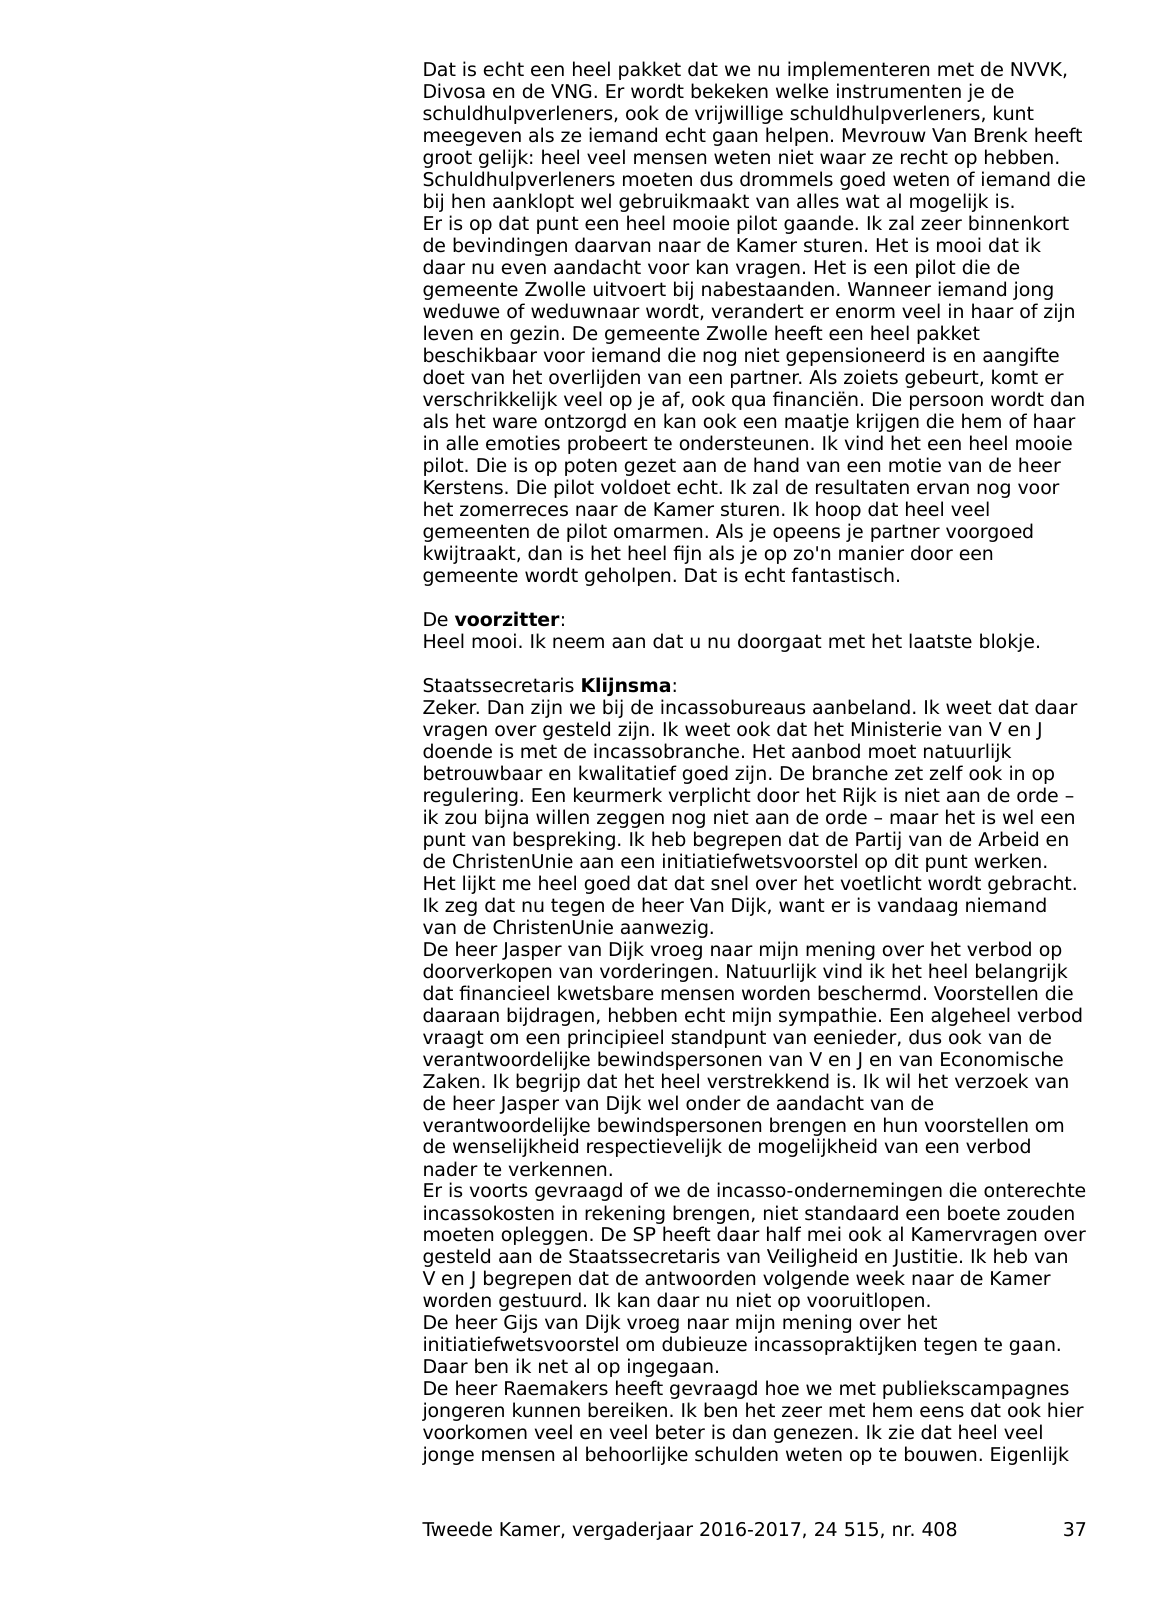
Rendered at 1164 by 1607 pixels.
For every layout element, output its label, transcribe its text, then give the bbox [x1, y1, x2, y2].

text Zeker. Dan zijn we bij de incassobureaus aanbeland. Ik weet dat daar vragen over gesteld zijn. Ik weet ook dat het Ministerie van V en J doende is met de incassobranche. Het aanbod moet natuurlijk betrouwbaar en kwalitatief goed zijn. De branche zet zelf ook in op regulering. Een keurmerk verplicht door het Rijk is niet aan de orde – ik zou bijna willen zeggen nog niet aan de orde – maar het is wel een punt van bespreking. Ik heb begrepen dat de Partij van de Arbeid en de ChristenUnie aan een initiatiefwetsvoorstel op dit punt werken. Het lijkt me heel goed dat dat snel over het voetlicht wordt gebracht. Ik zeg dat nu tegen de heer Van Dijk, want er is vandaag niemand van de ChristenUnie aanwezig. [422, 697, 1087, 939]
text Er is op dat punt een heel mooie pilot gaande. Ik zal zeer binnenkort de bevindingen daarvan naar de Kamer sturen. Het is mooi dat ik daar nu even aandacht voor kan vragen. Het is een pilot die de gemeente Zwolle uitvoert bij nabestaanden. Wanneer iemand jong weduwe of weduwnaar wordt, verandert er enorm veel in haar of zijn leven en gezin. De gemeente Zwolle heeft een heel pakket beschikbaar voor iemand die nog niet gepensioneerd is en aangifte doet van het overlijden van een partner. Als zoiets gebeurt, komt er verschrikkelijk veel op je af, ook qua financiën. Die persoon wordt dan als het ware ontzorgd en kan ook een maatje krijgen die hem of haar in alle emoties probeert te ondersteunen. Ik vind het een heel mooie pilot. Die is op poten gezet aan de hand van een motie van de heer Kerstens. Die pilot voldoet echt. Ik zal de resultaten ervan nog voor het zomerreces naar de Kamer sturen. Ik hoop dat heel veel gemeenten de pilot omarmen. Als je opeens je partner voorgoed kwijtraakt, dan is het heel fijn als je op zo'n manier door een gemeente wordt geholpen. Dat is echt fantastisch. [422, 213, 1087, 587]
text De heer Gijs van Dijk vroeg naar mijn mening over het initiatiefwetsvoorstel om dubieuze incassopraktijken tegen te gaan. Daar ben ik net al op ingegaan. [422, 1312, 1087, 1378]
text Dat is echt een heel pakket dat we nu implementeren met de NVVK, Divosa en de VNG. Er wordt bekeken welke instrumenten je de schuldhulpverleners, ook de vrijwillige schuldhulpverleners, kunt meegeven als ze iemand echt gaan helpen. Mevrouw Van Brenk heeft groot gelijk: heel veel mensen weten niet waar ze recht op hebben. Schuldhulpverleners moeten dus drommels goed weten of iemand die bij hen aanklopt wel gebruikmaakt van alles wat al mogelijk is. [422, 59, 1087, 213]
text Staatssecretaris Klijnsma: [422, 675, 1087, 697]
text De heer Jasper van Dijk vroeg naar mijn mening over het verbod op doorverkopen van vorderingen. Natuurlijk vind ik het heel belangrijk dat financieel kwetsbare mensen worden beschermd. Voorstellen die daaraan bijdragen, hebben echt mijn sympathie. Een algeheel verbod vraagt om een principieel standpunt van eenieder, dus ook van de verantwoordelijke bewindspersonen van V en J en van Economische Zaken. Ik begrijp dat het heel verstrekkend is. Ik wil het verzoek van de heer Jasper van Dijk wel onder de aandacht van de verantwoordelijke bewindspersonen brengen en hun voorstellen om de wenselijkheid respectievelijk de mogelijkheid van een verbod nader te verkennen. [422, 939, 1087, 1180]
text Er is voorts gevraagd of we de incasso-ondernemingen die onterechte incassokosten in rekening brengen, niet standaard een boete zouden moeten opleggen. De SP heeft daar half mei ook al Kamervragen over gesteld aan de Staatssecretaris van Veiligheid en Justitie. Ik heb van V en J begrepen dat de antwoorden volgende week naar de Kamer worden gestuurd. Ik kan daar nu niet op vooruitlopen. [422, 1180, 1087, 1312]
text De heer Raemakers heeft gevraagd hoe we met publiekscampagnes jongeren kunnen bereiken. Ik ben het zeer met hem eens dat ook hier voorkomen veel en veel beter is dan genezen. Ik zie dat heel veel jonge mensen al behoorlijke schulden weten op te bouwen. Eigenlijk [422, 1378, 1087, 1466]
text Heel mooi. Ik neem aan dat u nu doorgaat met het laatste blokje. [422, 631, 1087, 653]
text De voorzitter: [422, 609, 1087, 631]
